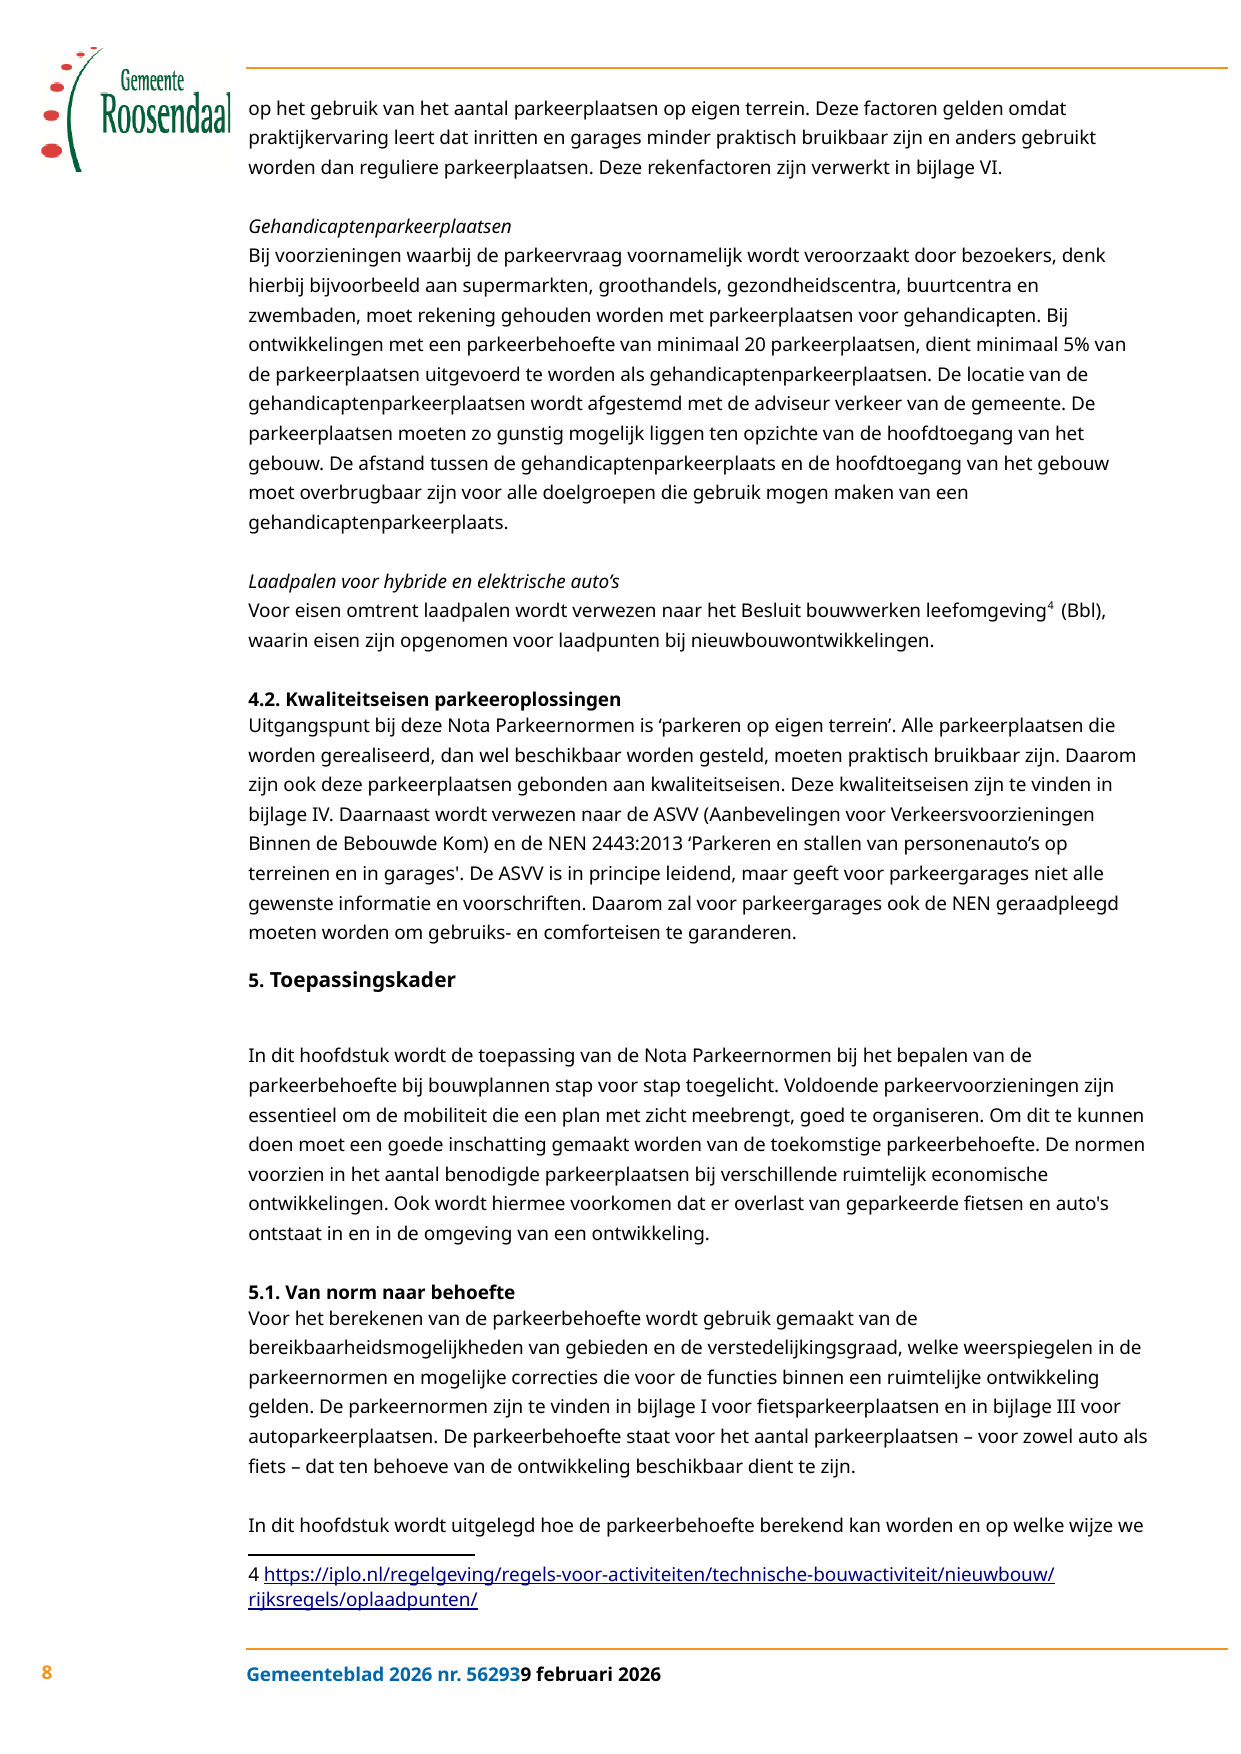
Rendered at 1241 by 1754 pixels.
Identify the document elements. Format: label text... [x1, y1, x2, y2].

text https://iplo.nl/regelgeving/regels-voor-activiteiten/technische-bouwactiviteit/nieuwbouw/rijksregels/oplaadpunten/ [248, 1561, 1152, 1612]
text Bij voorzieningen waarbij de parkeervraag voornamelijk wordt veroorzaakt door bezoekers, denk hierbij bijvoorbeeld aan supermarkten, groothandels, gezondheidscentra, buurtcentra en zwembaden, moet rekening gehouden worden met parkeerplaatsen voor gehandicapten. Bij ontwikkelingen met een parkeerbehoefte van minimaal 20 parkeerplaatsen, dient minimaal 5% van de parkeerplaatsen uitgevoerd te worden als gehandicaptenparkeerplaatsen. De locatie van de gehandicaptenparkeerplaatsen wordt afgestemd met de adviseur verkeer van de gemeente. De parkeerplaatsen moeten zo gunstig mogelijk liggen ten opzichte van de hoofdtoegang van het gebouw. De afstand tussen de gehandicaptenparkeerplaats en de hoofdtoegang van het gebouw moet overbrugbaar zijn voor alle doelgroepen die gebruik mogen maken van een gehandicaptenparkeerplaats. [248, 243, 1152, 535]
text 4.2. Kwaliteitseisen parkeeroplossingen [248, 686, 1152, 712]
picture [41, 47, 231, 172]
text Gehandicaptenparkeerplaatsen [248, 213, 1152, 239]
text Voor het berekenen van de parkeerbehoefte wordt gebruik gemaakt van de bereikbaarheidsmogelijkheden van gebieden en de verstedelijkingsgraad, welke weerspiegelen in de parkeernormen en mogelijke correcties die voor de functies binnen een ruimtelijke ontwikkeling gelden. De parkeernormen zijn te vinden in bijlage I voor fietsparkeerplaatsen en in bijlage III voor autoparkeerplaatsen. De parkeerbehoefte staat voor het aantal parkeerplaatsen – voor zowel auto als fiets – dat ten behoeve van de ontwikkeling beschikbaar dient te zijn. [248, 1305, 1152, 1479]
text op het gebruik van het aantal parkeerplaatsen op eigen terrein. Deze factoren gelden omdat praktijkervaring leert dat inritten en garages minder praktisch bruikbaar zijn en anders gebruikt worden dan reguliere parkeerplaatsen. Deze rekenfactoren zijn verwerkt in bijlage VI. [248, 95, 1152, 180]
text 5. Toepassingskader [248, 965, 1152, 993]
text Voor eisen omtrent laadpalen wordt verwezen naar het Besluit bouwwerken leefomgeving (Bbl), waarin eisen zijn opgenomen voor laadpunten bij nieuwbouwontwikkelingen. [248, 598, 1152, 653]
text In dit hoofdstuk wordt de toepassing van de Nota Parkeernormen bij het bepalen van de parkeerbehoefte bij bouwplannen stap voor stap toegelicht. Voldoende parkeervoorzieningen zijn essentieel om de mobiliteit die een plan met zicht meebrengt, goed te organiseren. Om dit te kunnen doen moet een goede inschatting gemaakt worden van de toekomstige parkeerbehoefte. De normen voorzien in het aantal benodigde parkeerplaatsen bij verschillende ruimtelijk economische ontwikkelingen. Ook wordt hiermee voorkomen dat er overlast van geparkeerde fietsen en auto's ontstaat in en in de omgeving van een ontwikkeling. [248, 1043, 1152, 1246]
text 5.1. Van norm naar behoefte [248, 1279, 1152, 1305]
text Uitgangspunt bij deze Nota Parkeernormen is ‘parkeren op eigen terrein’. Alle parkeerplaatsen die worden gerealiseerd, dan wel beschikbaar worden gesteld, moeten praktisch bruikbaar zijn. Daarom zijn ook deze parkeerplaatsen gebonden aan kwaliteitseisen. Deze kwaliteitseisen zijn te vinden in bijlage IV. Daarnaast wordt verwezen naar de ASVV (Aanbevelingen voor Verkeersvoorzieningen Binnen de Bebouwde Kom) en de NEN 2443:2013 ‘Parkeren en stallen van personenauto’s op terreinen en in garages'. De ASVV is in principe leidend, maar geeft voor parkeergarages niet alle gewenste informatie en voorschriften. Daarom zal voor parkeergarages ook de NEN geraadpleegd moeten worden om gebruiks- en comforteisen te garanderen. [248, 712, 1152, 945]
text In dit hoofdstuk wordt uitgelegd hoe de parkeerbehoefte berekend kan worden en op welke wijze we [248, 1512, 1152, 1538]
text Laadpalen voor hybride en elektrische auto’s [248, 568, 1152, 594]
